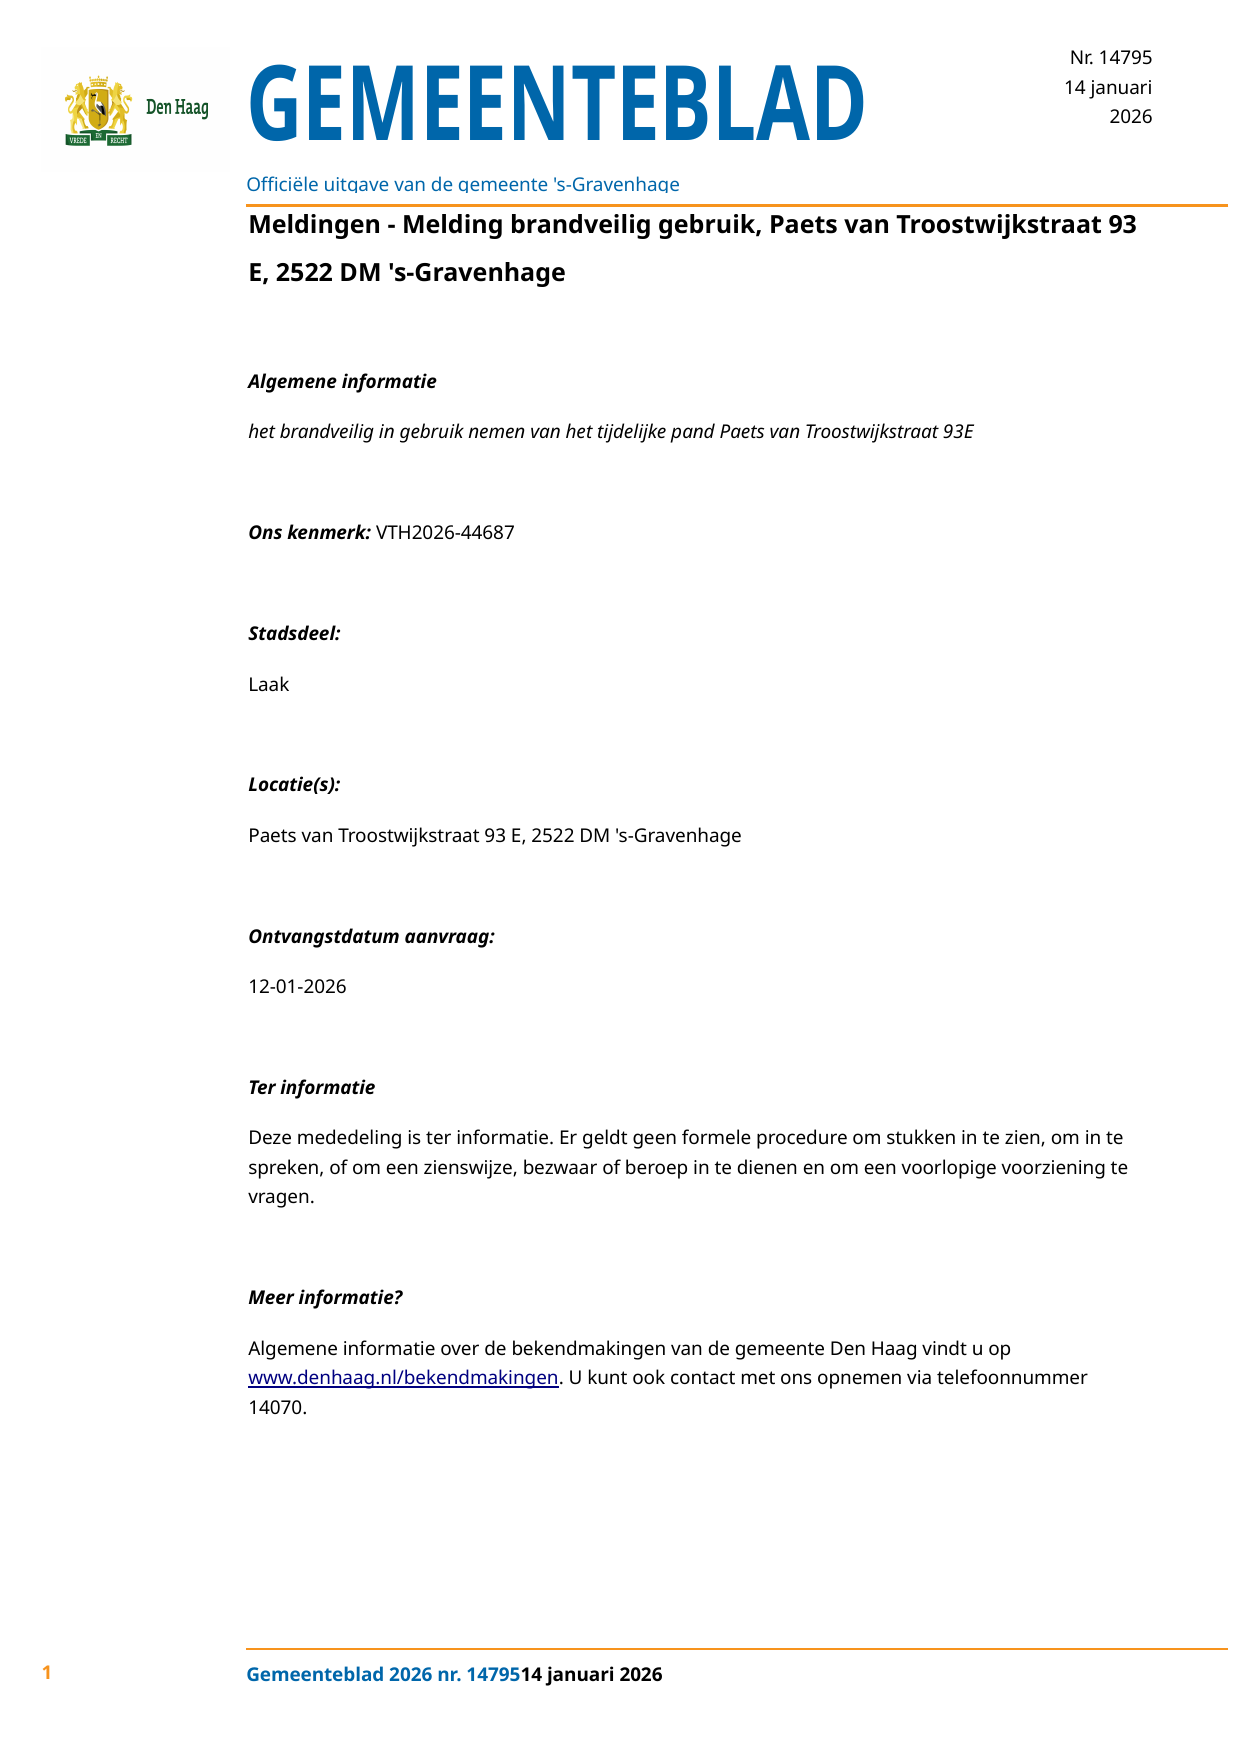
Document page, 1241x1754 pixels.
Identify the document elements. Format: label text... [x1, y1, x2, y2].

text Algemene informatie [248, 368, 1152, 394]
text het brandveilig in gebruik nemen van het tijdelijke pand Paets van Troostwijkstraat 93E [248, 419, 1152, 444]
text Deze mededeling is ter informatie. Er geldt geen formele procedure om stukken in te zien, om in te spreken, of om een zienswijze, bezwaar of beroep in te dienen en om een voorlopige voorziening te vragen. [248, 1124, 1152, 1209]
text Stadsdeel: [248, 620, 1152, 646]
text Ter informatie [248, 1074, 1152, 1100]
text Ontvangstdatum aanvraag: [248, 923, 1152, 949]
text Meldingen - Melding brandveilig gebruik, Paets van Troostwijkstraat 93 E, 2522 DM 's-Gravenhage [248, 207, 1152, 288]
text Ons kenmerk: VTH2026-44687 [248, 519, 1152, 545]
text Laak [248, 671, 1152, 697]
picture [41, 47, 231, 172]
text 12-01-2026 [248, 973, 1152, 999]
text Locatie(s): [248, 772, 1152, 797]
text Meer informatie? [248, 1284, 1152, 1310]
text Algemene informatie over de bekendmakingen van de gemeente Den Haag vindt u op www.denhaag.nl/bekendmakingen. U kunt ook contact met ons opnemen via telefoonnummer 14070. [248, 1335, 1152, 1420]
text Paets van Troostwijkstraat 93 E, 2522 DM 's-Gravenhage [248, 822, 1152, 848]
